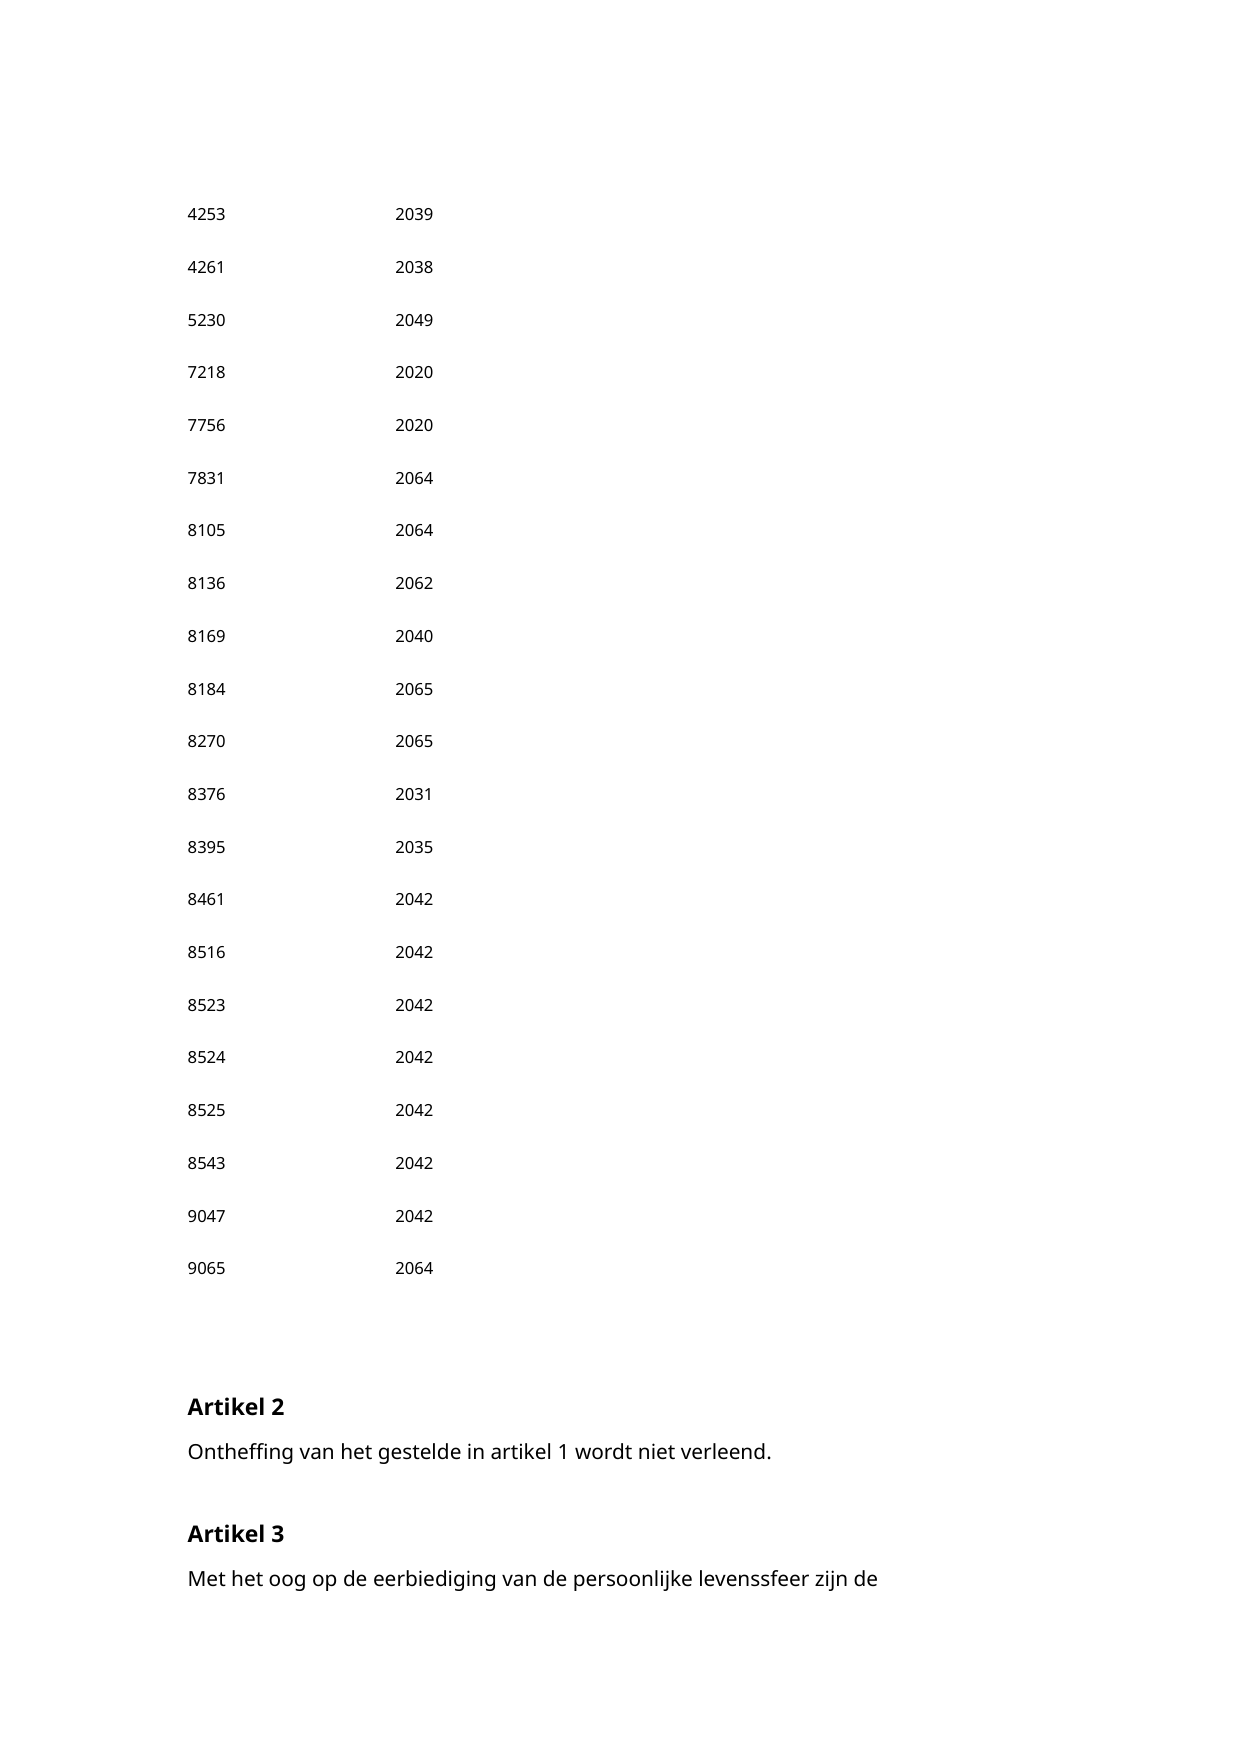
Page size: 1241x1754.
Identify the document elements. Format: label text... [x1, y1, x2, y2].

table_cell 9065 [188, 1257, 395, 1309]
table_cell 8543 [188, 1151, 395, 1204]
table_cell 2062 [395, 572, 1053, 624]
text Met het oog op de eerbiediging van de persoonlijke levenssfeer zijn de [187, 1564, 1053, 1592]
table_cell 2031 [395, 783, 1053, 835]
subtitle Artikel 2 [187, 1391, 1053, 1422]
table_cell 9047 [188, 1204, 395, 1257]
table_cell 2049 [395, 308, 1053, 361]
table_cell 8395 [188, 835, 395, 888]
table_cell 2042 [395, 1099, 1053, 1151]
table_cell 7756 [188, 414, 395, 466]
table_cell 2038 [395, 255, 1053, 308]
table_cell 8169 [188, 624, 395, 677]
table_cell 2065 [395, 677, 1053, 730]
subtitle Artikel 3 [187, 1518, 1053, 1549]
table_cell [188, 150, 395, 203]
table_cell 8516 [188, 941, 395, 993]
table_cell 2035 [395, 835, 1053, 888]
table_cell 8525 [188, 1099, 395, 1151]
table_cell 2042 [395, 1151, 1053, 1204]
table_cell 7831 [188, 466, 395, 519]
table_cell 4253 [188, 203, 395, 255]
table_cell 8524 [188, 1046, 395, 1099]
table_cell 2039 [395, 203, 1053, 255]
table_cell 8523 [188, 993, 395, 1046]
table_cell 7218 [188, 361, 395, 413]
table_cell [395, 150, 1053, 203]
table_cell 8105 [188, 519, 395, 572]
table_cell 4261 [188, 255, 395, 308]
table_cell 2065 [395, 730, 1053, 782]
table_cell 2042 [395, 1204, 1053, 1257]
table_cell 2020 [395, 361, 1053, 413]
table_cell 8461 [188, 888, 395, 941]
table_cell 2042 [395, 941, 1053, 993]
table_cell 2042 [395, 1046, 1053, 1099]
table_cell 2064 [395, 519, 1053, 572]
table_cell 2020 [395, 414, 1053, 466]
table_cell 2064 [395, 1257, 1053, 1309]
table_cell 8376 [188, 783, 395, 835]
table_cell 8136 [188, 572, 395, 624]
table_cell 8270 [188, 730, 395, 782]
table_cell 2042 [395, 993, 1053, 1046]
table_cell 2064 [395, 466, 1053, 519]
table_cell 2040 [395, 624, 1053, 677]
table_cell 8184 [188, 677, 395, 730]
table_cell 5230 [188, 308, 395, 361]
text Ontheffing van het gestelde in artikel 1 wordt niet verleend. [187, 1437, 1053, 1465]
table_cell 2042 [395, 888, 1053, 941]
